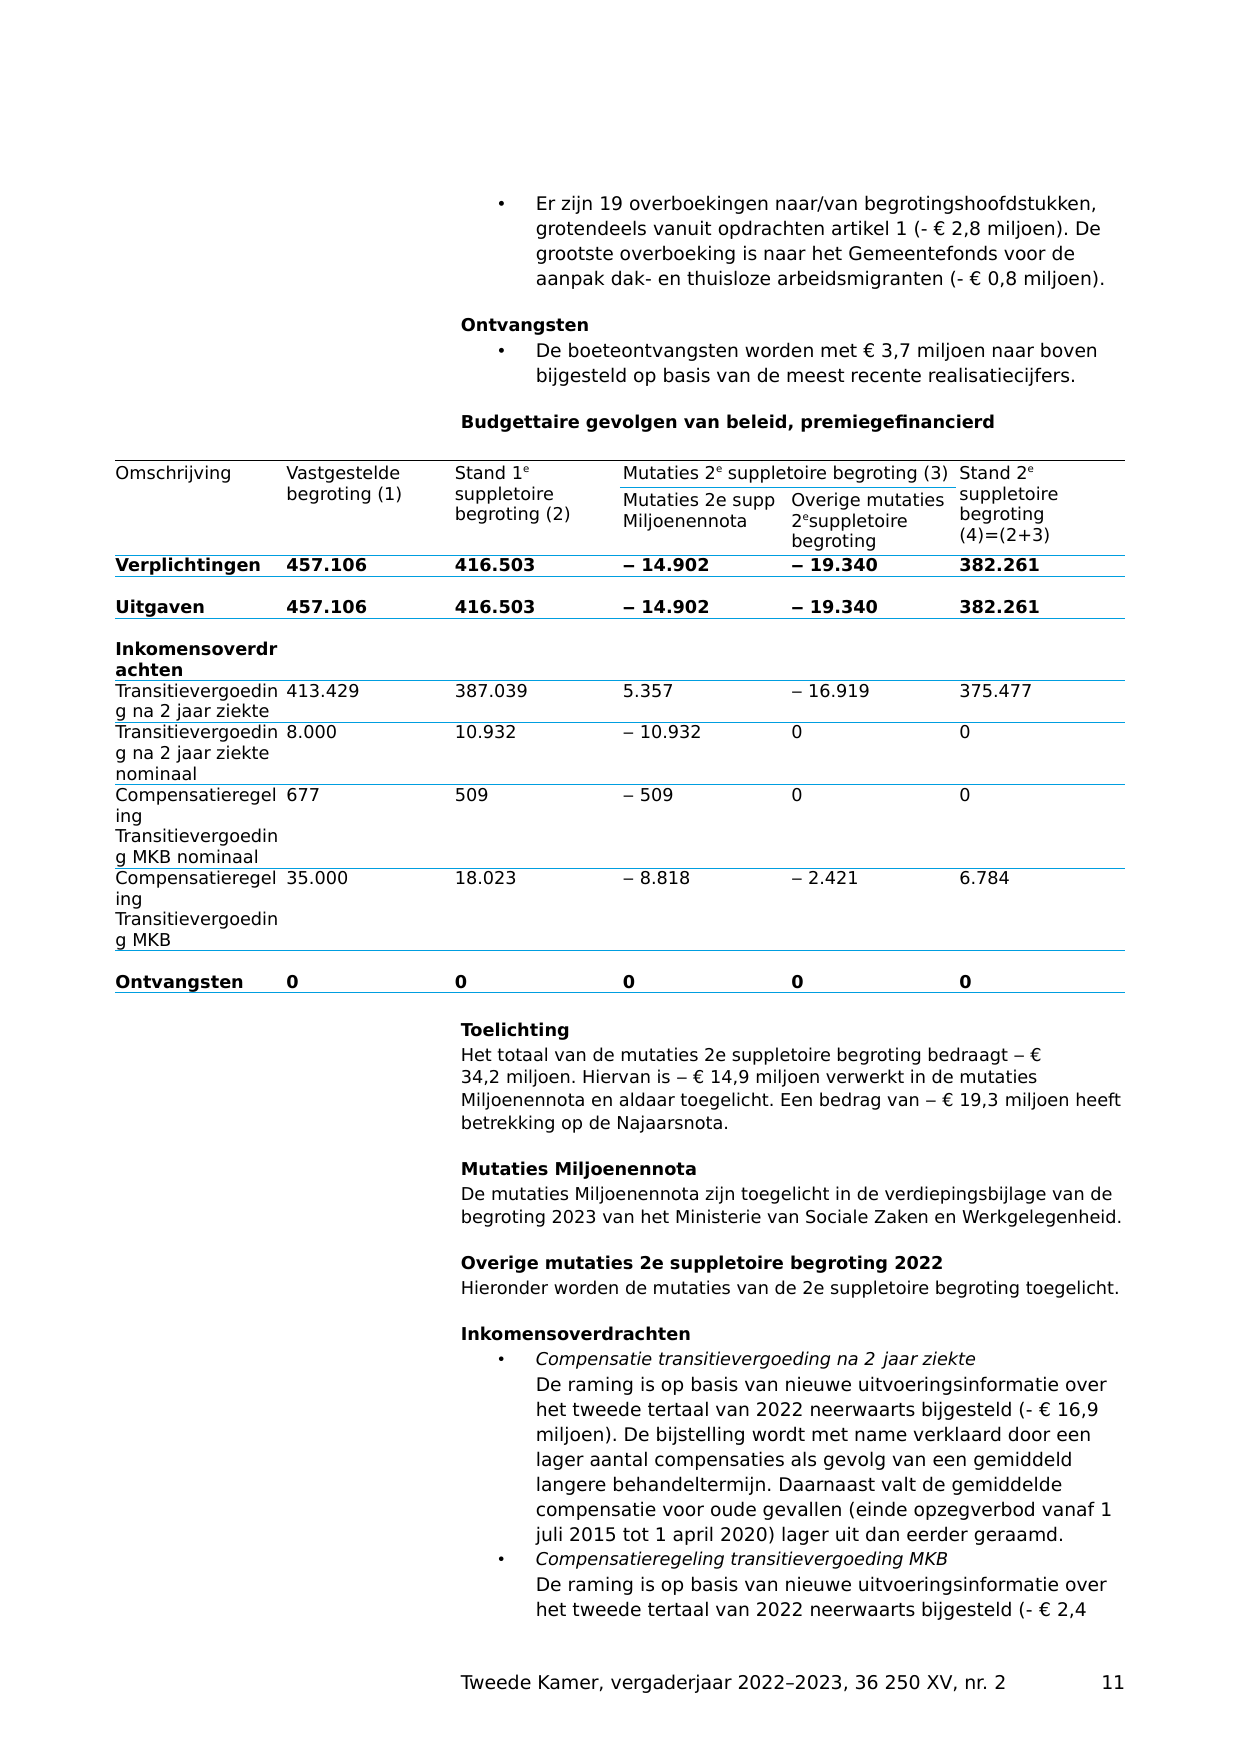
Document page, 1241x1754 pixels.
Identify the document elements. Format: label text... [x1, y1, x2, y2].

table_cell Ontvangsten [115, 972, 283, 992]
table_cell 0 [620, 972, 788, 992]
table_cell [620, 951, 788, 972]
table_cell Transitievergoeding na 2 jaar ziekte [115, 681, 283, 722]
text Toelichting [461, 1018, 1125, 1041]
table_cell [452, 577, 620, 597]
list Compensatieregeling transitievergoeding MKB [498, 1547, 1125, 1570]
table_cell [956, 577, 1125, 597]
table_cell 10.932 [452, 723, 620, 784]
text Inkomensoverdrachten [461, 1322, 1125, 1345]
table_cell [283, 951, 452, 972]
table_cell 0 [956, 723, 1125, 784]
table_cell [788, 619, 956, 639]
text Ontvangsten [461, 313, 1125, 336]
text Hieronder worden de mutaties van de 2e suppletoire begroting toegelicht. [461, 1276, 1125, 1299]
table_cell 375.477 [956, 681, 1125, 722]
table_cell ‒ 16.919 [788, 681, 956, 722]
table_cell 8.000 [283, 723, 452, 784]
table_cell [956, 951, 1125, 972]
table_cell 677 [283, 785, 452, 867]
table_cell 416.503 [452, 556, 620, 576]
list De raming is op basis van nieuwe uitvoeringsinformatie over het tweede tertaal van 2022 neerwaarts bijgesteld (- € 16,9 miljoen). De bijstelling wordt met name verklaard door een lager aantal compensaties als gevolg van een gemiddeld langere behandeltermijn. Daarnaast valt de gemiddelde compensatie voor oude gevallen (einde opzegverbod vanaf 1 juli 2015 tot 1 april 2020) lager uit dan eerder geraamd. [498, 1372, 1125, 1547]
table_cell Vastgestelde begroting (1) [283, 461, 452, 555]
table_cell Mutaties 2e supp Miljoenennota [620, 488, 788, 555]
table_cell [452, 951, 620, 972]
table_cell 18.023 [452, 869, 620, 950]
table_cell Verplichtingen [115, 556, 283, 576]
table_cell 457.106 [283, 597, 452, 618]
table_cell 0 [452, 972, 620, 992]
table_cell [620, 577, 788, 597]
list De raming is op basis van nieuwe uitvoeringsinformatie over het tweede tertaal van 2022 neerwaarts bijgesteld (- € 2,4 [498, 1572, 1125, 1622]
table_cell [956, 639, 1125, 680]
table_cell ‒ 19.340 [788, 556, 956, 576]
table_cell ‒ 14.902 [620, 556, 788, 576]
table_cell 509 [452, 785, 620, 867]
text Het totaal van de mutaties 2e suppletoire begroting bedraagt ‒ € 34,2 miljoen. Hiervan is ‒ € 14,9 miljoen verwerkt in de mutaties Miljoenennota en aldaar toegelicht. Een bedrag van ‒ € 19,3 miljoen heeft betrekking op de Najaarsnota. [461, 1043, 1125, 1134]
table_cell Transitievergoeding na 2 jaar ziekte nominaal [115, 723, 283, 784]
text Overige mutaties 2e suppletoire begroting 2022 [461, 1251, 1125, 1274]
table_cell [620, 639, 788, 680]
table_cell 382.261 [956, 556, 1125, 576]
table_cell ‒ 2.421 [788, 869, 956, 950]
table_cell 0 [283, 972, 452, 992]
table_cell ‒ 8.818 [620, 869, 788, 950]
table_cell Compensatieregeling Transitievergoeding MKB [115, 869, 283, 950]
table_cell [788, 577, 956, 597]
table_cell Inkomensoverdrachten [115, 639, 283, 680]
table_cell Omschrijving [115, 461, 283, 555]
table_cell ‒ 19.340 [788, 597, 956, 618]
table_cell Stand 2e suppletoire begroting (4)=(2+3) [956, 461, 1125, 555]
table_cell [115, 619, 283, 639]
table_cell ‒ 509 [620, 785, 788, 867]
table_cell [956, 619, 1125, 639]
table_cell [788, 951, 956, 972]
table_cell 413.429 [283, 681, 452, 722]
table_cell 387.039 [452, 681, 620, 722]
table_cell 0 [788, 972, 956, 992]
table_cell ‒ 14.902 [620, 597, 788, 618]
table_cell [620, 619, 788, 639]
table_cell [283, 639, 452, 680]
table_cell [115, 577, 283, 597]
table_cell [283, 619, 452, 639]
table_cell Compensatieregeling Transitievergoeding MKB nominaal [115, 785, 283, 867]
table_cell 457.106 [283, 556, 452, 576]
table_cell [452, 619, 620, 639]
table_cell Uitgaven [115, 597, 283, 618]
table_cell 0 [956, 972, 1125, 992]
table_cell 416.503 [452, 597, 620, 618]
text Mutaties Miljoenennota [461, 1157, 1125, 1180]
table_cell 0 [956, 785, 1125, 867]
table_cell [788, 639, 956, 680]
list Compensatie transitievergoeding na 2 jaar ziekte [498, 1347, 1125, 1370]
list Er zijn 19 overboekingen naar/van begrotingshoofdstukken, grotendeels vanuit opdrachten artikel 1 (- € 2,8 miljoen). De grootste overboeking is naar het Gemeentefonds voor de aanpak dak- en thuisloze arbeidsmigranten (- € 0,8 miljoen). [498, 191, 1125, 291]
table_cell [283, 577, 452, 597]
table_cell Mutaties 2e suppletoire begroting (3) [620, 461, 956, 487]
table_cell 6.784 [956, 869, 1125, 950]
table_cell 0 [788, 723, 956, 784]
table_cell 5.357 [620, 681, 788, 722]
table_header Tabel 9 Budgettaire gevolgen van beleid premiegefinancierd artikel 1 Arbeidsmarkt (bedragen x € 1.000) [115, 435, 1125, 460]
table_cell 35.000 [283, 869, 452, 950]
table_cell Stand 1e suppletoire begroting (2) [452, 461, 620, 555]
table_cell 0 [788, 785, 956, 867]
table_cell Overige mutaties 2esuppletoire begroting [788, 488, 956, 555]
table_cell 382.261 [956, 597, 1125, 618]
table_cell [452, 639, 620, 680]
table_cell [115, 951, 283, 972]
table_cell ‒ 10.932 [620, 723, 788, 784]
text Budgettaire gevolgen van beleid, premiegefinancierd [461, 410, 1125, 433]
list De boeteontvangsten worden met € 3,7 miljoen naar boven bijgesteld op basis van de meest recente realisatiecijfers. [498, 338, 1125, 388]
text De mutaties Miljoenennota zijn toegelicht in de verdiepingsbijlage van de begroting 2023 van het Ministerie van Sociale Zaken en Werkgelegenheid. [461, 1182, 1125, 1228]
